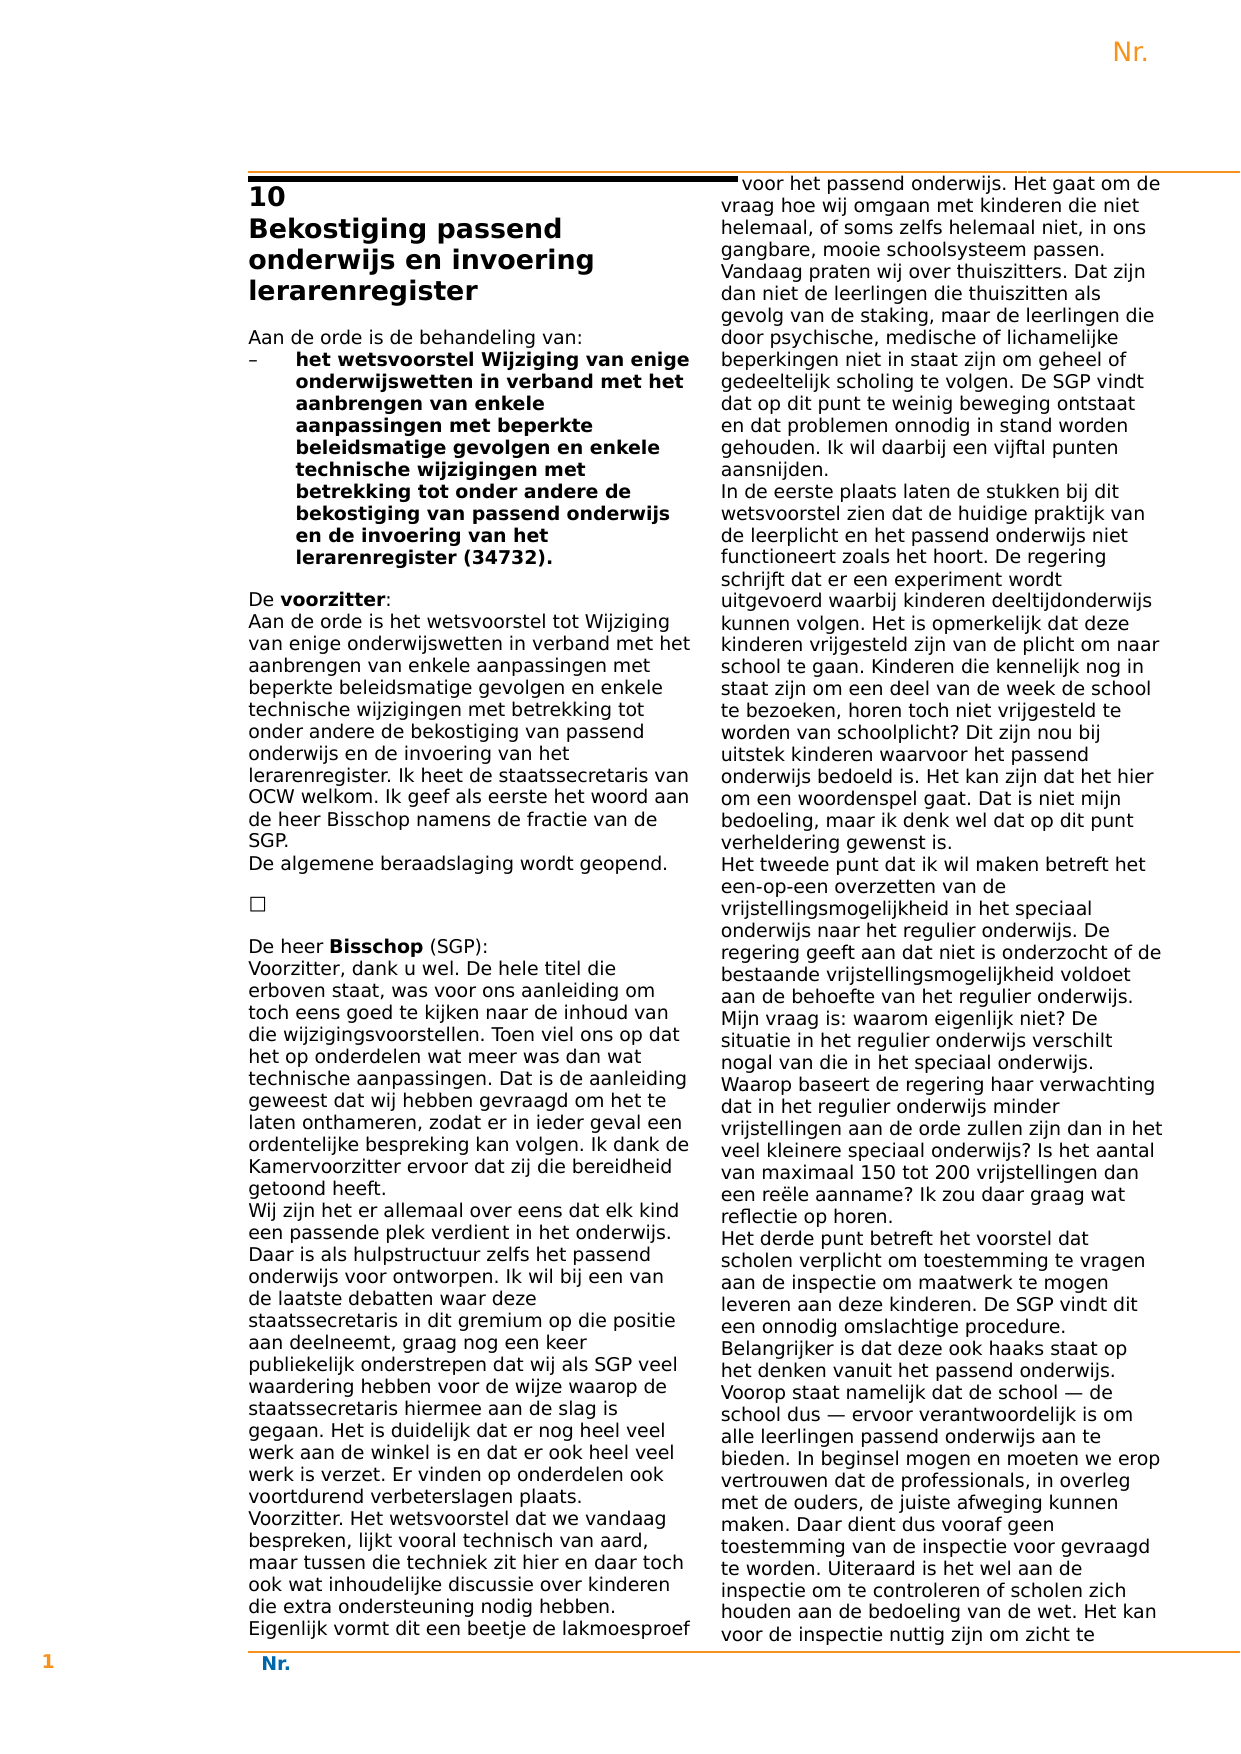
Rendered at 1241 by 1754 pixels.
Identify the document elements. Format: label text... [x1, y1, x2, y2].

text In de eerste plaats laten de stukken bij dit wetsvoorstel zien dat de huidige praktijk van de leerplicht en het passend onderwijs niet functioneert zoals het hoort. De regering schrijft dat er een experiment wordt uitgevoerd waarbij kinderen deeltijdonderwijs kunnen volgen. Het is opmerkelijk dat deze kinderen vrijgesteld zijn van de plicht om naar school te gaan. Kinderen die kennelijk nog in staat zijn om een deel van de week de school te bezoeken, horen toch niet vrijgesteld te worden van schoolplicht? Dit zijn nou bij uitstek kinderen waarvoor het passend onderwijs bedoeld is. Het kan zijn dat het hier om een woordenspel gaat. Dat is niet mijn bedoeling, maar ik denk wel dat op dit punt verheldering gewenst is. [721, 481, 1163, 854]
text De voorzitter: [248, 589, 691, 611]
title 10 Bekostiging passend onderwijs en invoering lerarenregister [248, 182, 691, 307]
text De algemene beraadslaging wordt geopend. [248, 852, 691, 874]
list het wetsvoorstel Wijziging van enige onderwijswetten in verband met het aanbrengen van enkele aanpassingen met beperkte beleidsmatige gevolgen en enkele technische wijzigingen met betrekking tot onder andere de bekostiging van passend onderwijs en de invoering van het lerarenregister (34732). [248, 349, 691, 569]
text voor het passend onderwijs. Het gaat om de vraag hoe wij omgaan met kinderen die niet helemaal, of soms zelfs helemaal niet, in ons gangbare, mooie schoolsysteem passen. Vandaag praten wij over thuiszitters. Dat zijn dan niet de leerlingen die thuiszitten als gevolg van de staking, maar de leerlingen die door psychische, medische of lichamelijke beperkingen niet in staat zijn om geheel of gedeeltelijk scholing te volgen. De SGP vindt dat op dit punt te weinig beweging ontstaat en dat problemen onnodig in stand worden gehouden. Ik wil daarbij een vijftal punten aansnijden. [721, 173, 1163, 481]
text Het tweede punt dat ik wil maken betreft het een-op-een overzetten van de vrijstellingsmogelijkheid in het speciaal onderwijs naar het regulier onderwijs. De regering geeft aan dat niet is onderzocht of de bestaande vrijstellingsmogelijkheid voldoet aan de behoefte van het regulier onderwijs. Mijn vraag is: waarom eigenlijk niet? De situatie in het regulier onderwijs verschilt nogal van die in het speciaal onderwijs. Waarop baseert de regering haar verwachting dat in het regulier onderwijs minder vrijstellingen aan de orde zullen zijn dan in het veel kleinere speciaal onderwijs? Is het aantal van maximaal 150 tot 200 vrijstellingen dan een reële aanname? Ik zou daar graag wat reflectie op horen. [721, 854, 1163, 1228]
text De heer Bisschop (SGP): [248, 936, 691, 958]
text Wij zijn het er allemaal over eens dat elk kind een passende plek verdient in het onderwijs. Daar is als hulpstructuur zelfs het passend onderwijs voor ontworpen. Ik wil bij een van de laatste debatten waar deze staatssecretaris in dit gremium op die positie aan deelneemt, graag nog een keer publiekelijk onderstrepen dat wij als SGP veel waardering hebben voor de wijze waarop de staatssecretaris hiermee aan de slag is gegaan. Het is duidelijk dat er nog heel veel werk aan de winkel is en dat er ook heel veel werk is verzet. Er vinden op onderdelen ook voortdurend verbeterslagen plaats. [248, 1200, 691, 1508]
text Het derde punt betreft het voorstel dat scholen verplicht om toestemming te vragen aan de inspectie om maatwerk te mogen leveren aan deze kinderen. De SGP vindt dit een onnodig omslachtige procedure. Belangrijker is dat deze ook haaks staat op het denken vanuit het passend onderwijs. Voorop staat namelijk dat de school — de school dus — ervoor verantwoordelijk is om alle leerlingen passend onderwijs aan te bieden. In beginsel mogen en moeten we erop vertrouwen dat de professionals, in overleg met de ouders, de juiste afweging kunnen maken. Daar dient dus vooraf geen toestemming van de inspectie voor gevraagd te worden. Uiteraard is het wel aan de inspectie om te controleren of scholen zich houden aan de bedoeling van de wet. Het kan voor de inspectie nuttig zijn om zicht te [721, 1228, 1163, 1645]
text Voorzitter, dank u wel. De hele titel die erboven staat, was voor ons aanleiding om toch eens goed te kijken naar de inhoud van die wijzigingsvoorstellen. Toen viel ons op dat het op onderdelen wat meer was dan wat technische aanpassingen. Dat is de aanleiding geweest dat wij hebben gevraagd om het te laten onthameren, zodat er in ieder geval een ordentelijke bespreking kan volgen. Ik dank de Kamervoorzitter ervoor dat zij die bereidheid getoond heeft. [248, 958, 691, 1200]
text Aan de orde is het wetsvoorstel tot Wijziging van enige onderwijswetten in verband met het aanbrengen van enkele aanpassingen met beperkte beleidsmatige gevolgen en enkele technische wijzigingen met betrekking tot onder andere de bekostiging van passend onderwijs en de invoering van het lerarenregister. Ik heet de staatssecretaris van OCW welkom. Ik geef als eerste het woord aan de heer Bisschop namens de fractie van de SGP. [248, 611, 691, 852]
text Voorzitter. Het wetsvoorstel dat we vandaag bespreken, lijkt vooral technisch van aard, maar tussen die techniek zit hier en daar toch ook wat inhoudelijke discussie over kinderen die extra ondersteuning nodig hebben. Eigenlijk vormt dit een beetje de lakmoesproef [248, 1508, 691, 1640]
text Aan de orde is de behandeling van: [248, 327, 691, 349]
text ⬜ [248, 894, 691, 916]
